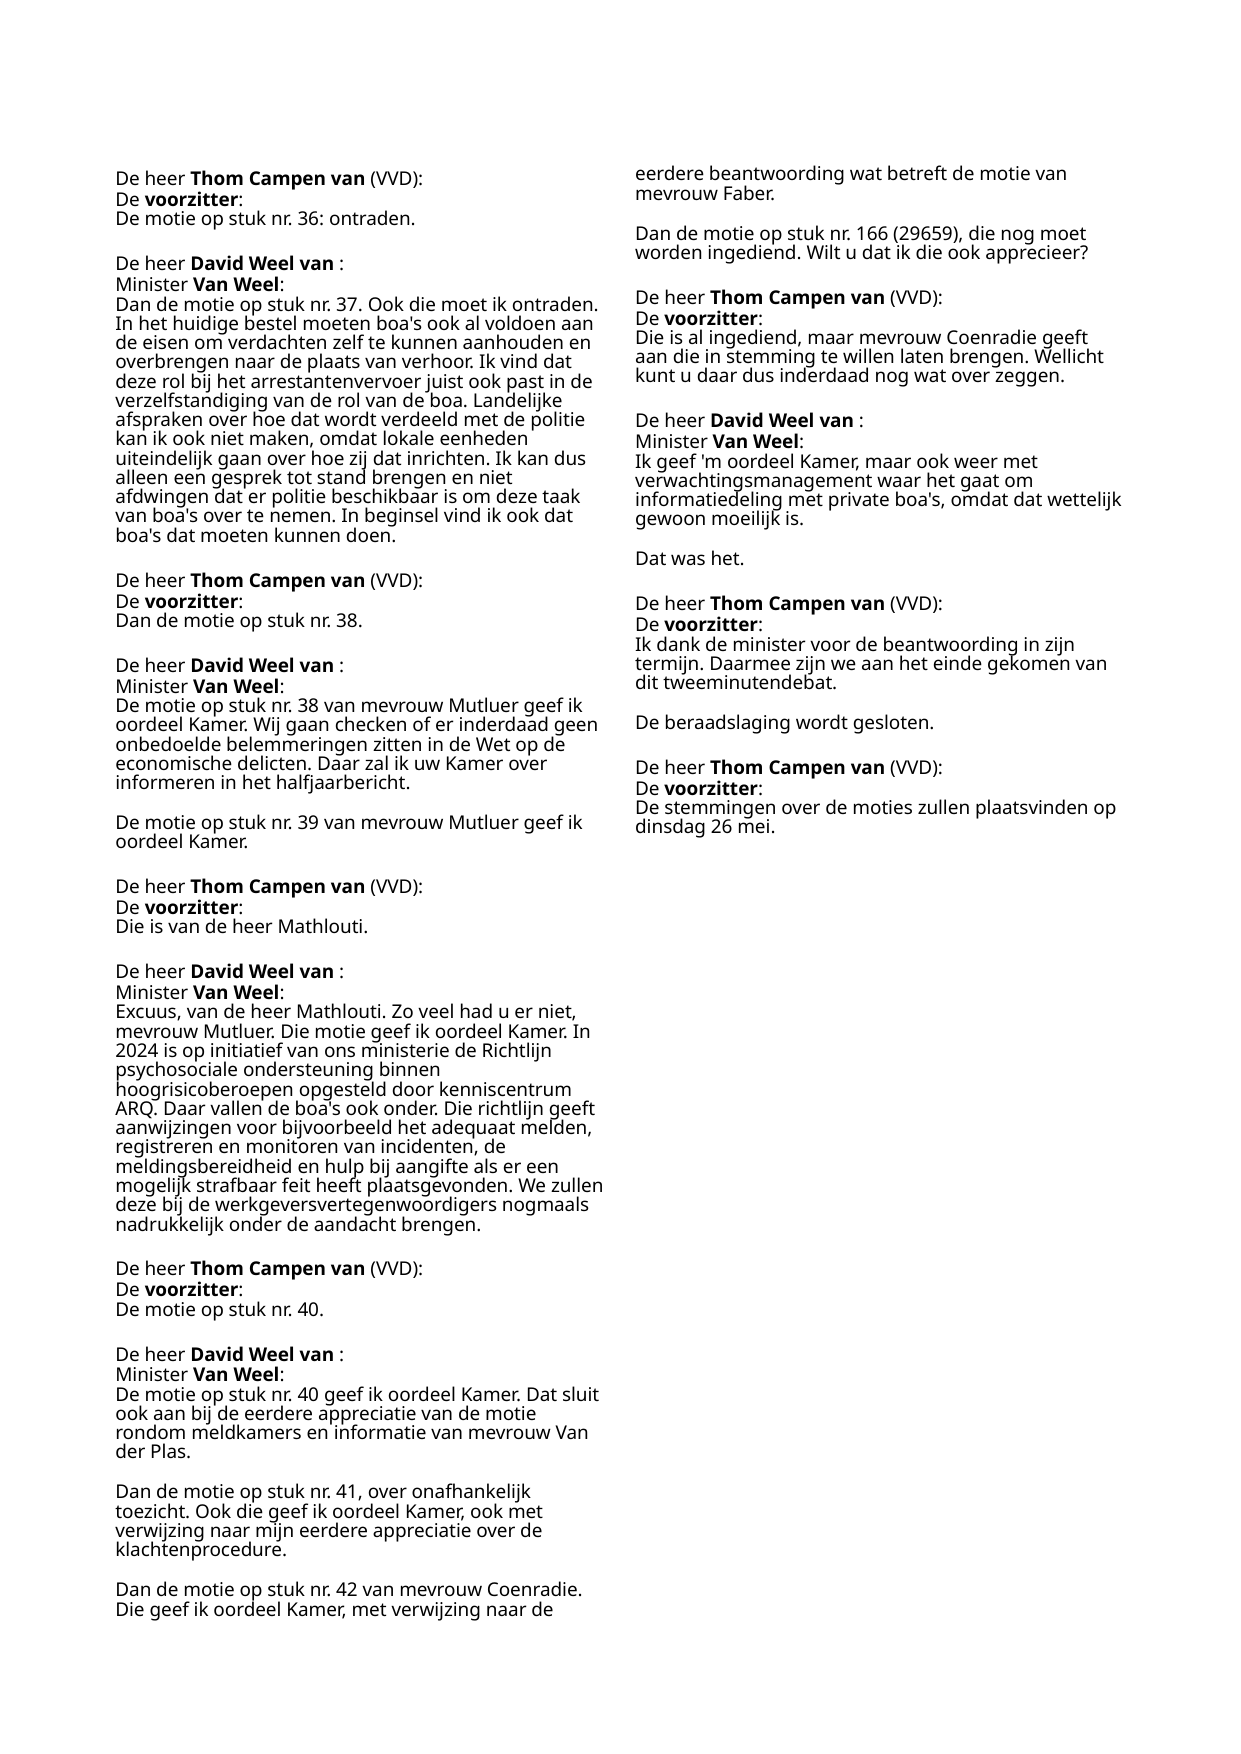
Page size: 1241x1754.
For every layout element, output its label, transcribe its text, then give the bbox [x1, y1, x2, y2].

text De heer Thom Campen van (VVD): [115, 165, 605, 191]
text De heer David Weel van : [115, 652, 605, 678]
text Die is al ingediend, maar mevrouw Coenradie geeft aan die in stemming te willen laten brengen. Wellicht kunt u daar dus inderdaad nog wat over zeggen. [635, 329, 1125, 387]
text De voorzitter: [635, 780, 1125, 799]
text Dan de motie op stuk nr. 166 (29659), die nog moet worden ingediend. Wilt u dat ik die ook apprecieer? [635, 224, 1125, 263]
text Dan de motie op stuk nr. 41, over onafhankelijk toezicht. Ook die geef ik oordeel Kamer, ook met verwijzing naar mijn eerdere appreciatie over de klachtenprocedure. [115, 1483, 605, 1561]
text De heer Thom Campen van (VVD): [635, 754, 1125, 780]
text De motie op stuk nr. 40 geef ik oordeel Kamer. Dat sluit ook aan bij de eerdere appreciatie van de motie rondom meldkamers en informatie van mevrouw Van der Plas. [115, 1386, 605, 1463]
text De voorzitter: [115, 593, 605, 612]
text Minister Van Weel: [635, 433, 1125, 453]
text De voorzitter: [115, 1281, 605, 1301]
text Minister Van Weel: [115, 984, 605, 1003]
text De heer David Weel van : [115, 251, 605, 276]
text De heer Thom Campen van (VVD): [635, 591, 1125, 616]
text Ik dank de minister voor de beantwoording in zijn termijn. Daarmee zijn we aan het einde gekomen van dit tweeminutendebat. [635, 636, 1125, 693]
text De motie op stuk nr. 39 van mevrouw Mutluer geef ik oordeel Kamer. [115, 814, 605, 853]
text eerdere beantwoording wat betreft de motie van mevrouw Faber. [635, 165, 1125, 204]
text De motie op stuk nr. 36: ontraden. [115, 210, 605, 230]
text Minister Van Weel: [115, 678, 605, 697]
text De heer David Weel van : [635, 408, 1125, 433]
text De beraadslaging wordt gesloten. [635, 714, 1125, 733]
text De heer Thom Campen van (VVD): [115, 873, 605, 899]
text Dan de motie op stuk nr. 38. [115, 612, 605, 631]
text De motie op stuk nr. 40. [115, 1301, 605, 1320]
text De stemmingen over de moties zullen plaatsvinden op dinsdag 26 mei. [635, 799, 1125, 838]
text De heer Thom Campen van (VVD): [635, 284, 1125, 310]
text De heer Thom Campen van (VVD): [115, 1256, 605, 1281]
text De motie op stuk nr. 38 van mevrouw Mutluer geef ik oordeel Kamer. Wij gaan checken of er inderdaad geen onbedoelde belemmeringen zitten in de Wet op de economische delicten. Daar zal ik uw Kamer over informeren in het halfjaarbericht. [115, 697, 605, 793]
text De voorzitter: [635, 310, 1125, 329]
text Dat was het. [635, 550, 1125, 570]
text Excuus, van de heer Mathlouti. Zo veel had u er niet, mevrouw Mutluer. Die motie geef ik oordeel Kamer. In 2024 is op initiatief van ons ministerie de Richtlijn psychosociale ondersteuning binnen hoogrisicoberoepen opgesteld door kenniscentrum ARQ. Daar vallen de boa's ook onder. Die richtlijn geeft aanwijzingen voor bijvoorbeeld het adequaat melden, registreren en monitoren van incidenten, de meldingsbereidheid en hulp bij aangifte als er een mogelijk strafbaar feit heeft plaatsgevonden. We zullen deze bij de werkgeversvertegenwoordigers nogmaals nadrukkelijk onder de aandacht brengen. [115, 1003, 605, 1235]
text Die is van de heer Mathlouti. [115, 918, 605, 938]
text De heer Thom Campen van (VVD): [115, 567, 605, 593]
text De voorzitter: [115, 191, 605, 210]
text Minister Van Weel: [115, 276, 605, 296]
text De voorzitter: [115, 899, 605, 918]
text Minister Van Weel: [115, 1366, 605, 1386]
text Ik geef 'm oordeel Kamer, maar ook weer met verwachtingsmanagement waar het gaat om informatiedeling met private boa's, omdat dat wettelijk gewoon moeilijk is. [635, 453, 1125, 530]
text Dan de motie op stuk nr. 37. Ook die moet ik ontraden. In het huidige bestel moeten boa's ook al voldoen aan de eisen om verdachten zelf te kunnen aanhouden en overbrengen naar de plaats van verhoor. Ik vind dat deze rol bij het arrestantenvervoer juist ook past in de verzelfstandiging van de rol van de boa. Landelijke afspraken over hoe dat wordt verdeeld met de politie kan ik ook niet maken, omdat lokale eenheden uiteindelijk gaan over hoe zij dat inrichten. Ik kan dus alleen een gesprek tot stand brengen en niet afdwingen dat er politie beschikbaar is om deze taak van boa's over te nemen. In beginsel vind ik ook dat boa's dat moeten kunnen doen. [115, 296, 605, 546]
text De heer David Weel van : [115, 958, 605, 984]
text Dan de motie op stuk nr. 42 van mevrouw Coenradie. Die geef ik oordeel Kamer, met verwijzing naar de [115, 1581, 605, 1620]
text De voorzitter: [635, 616, 1125, 636]
text De heer David Weel van : [115, 1341, 605, 1366]
